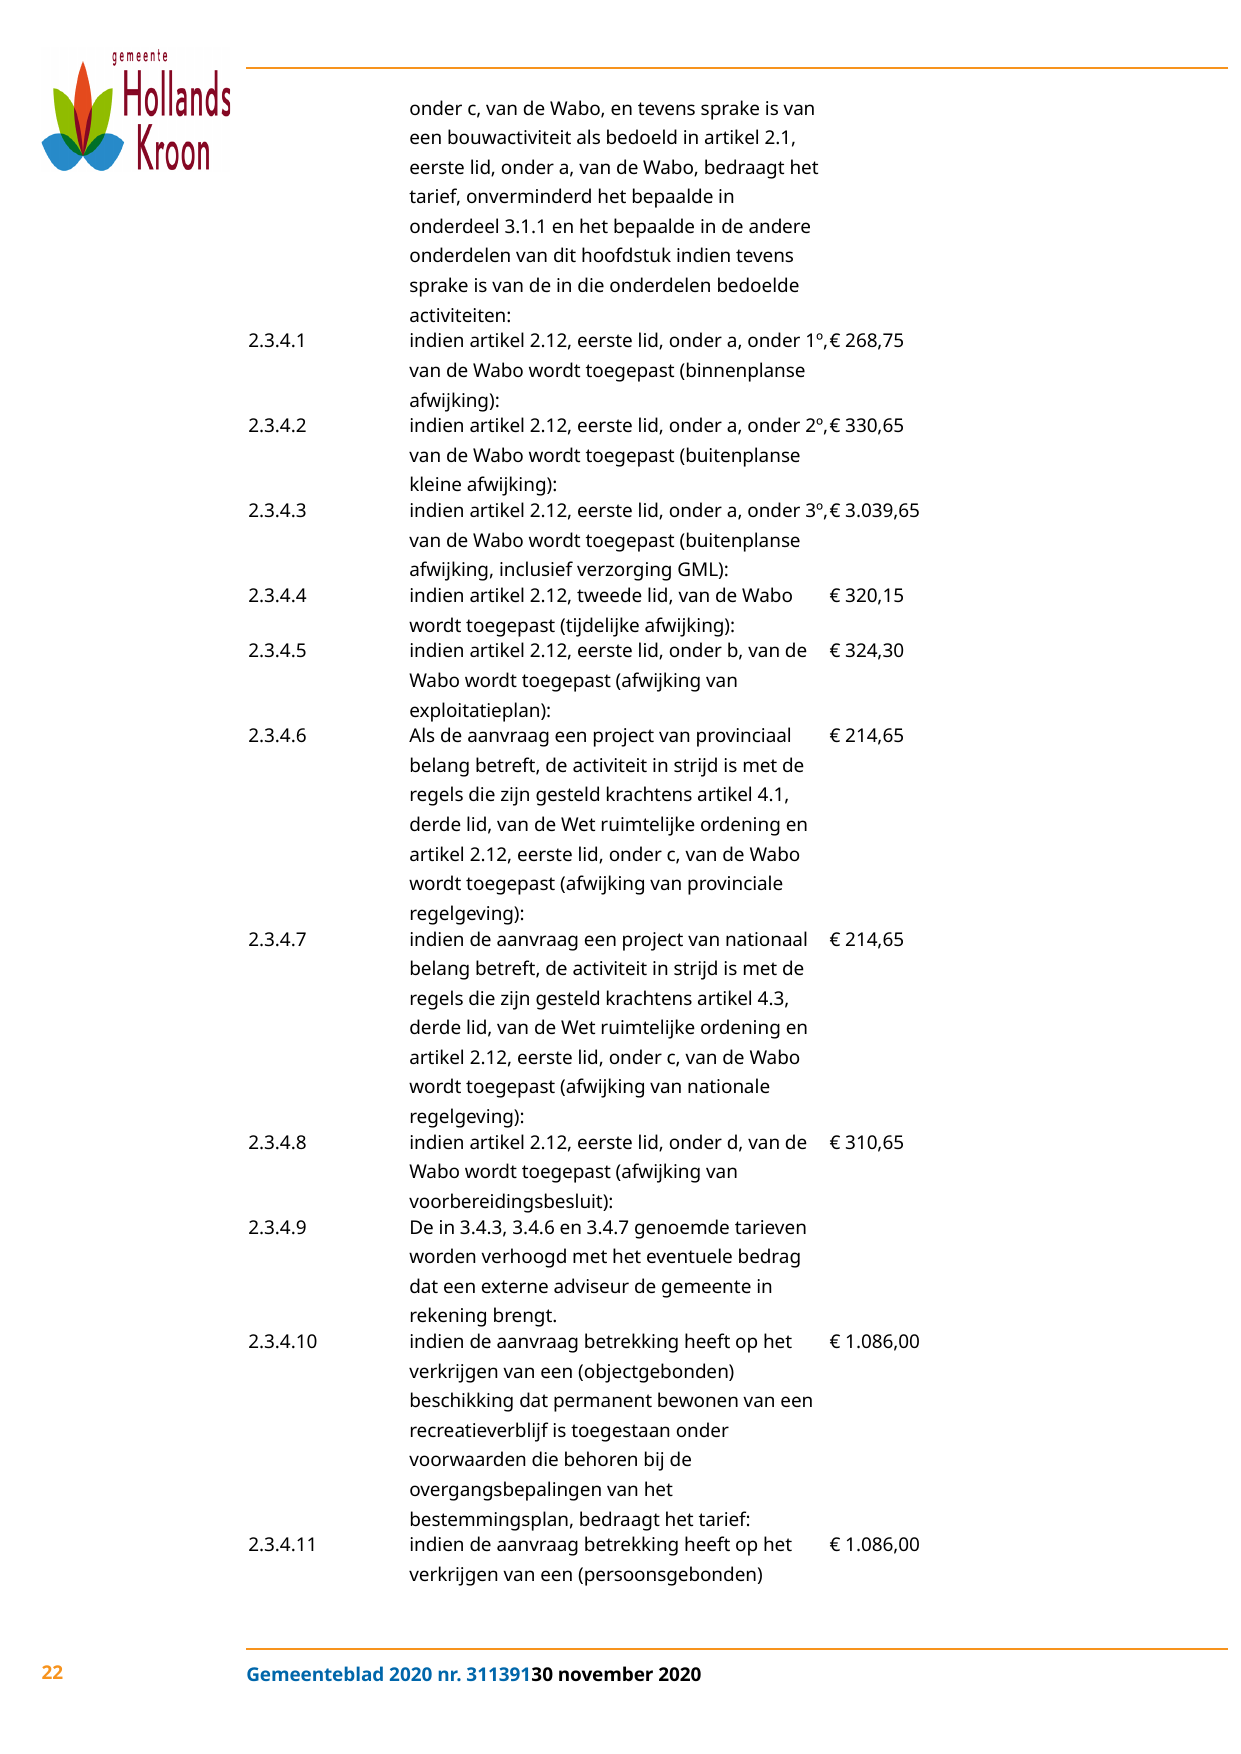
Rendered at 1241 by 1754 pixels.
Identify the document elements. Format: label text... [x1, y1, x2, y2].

table_cell 2.3.4.2 [248, 413, 409, 497]
table_cell [991, 1129, 1152, 1214]
table_cell 2.3.4.7 [248, 926, 409, 1129]
table_cell € 1.086,00 [829, 1532, 991, 1587]
table_cell 2.3.4.1 [248, 328, 409, 412]
table_cell indien artikel 2.12, eerste lid, onder b, van de Wabo wordt toegepast (afwijking van exploitatieplan): [409, 638, 829, 722]
table_cell [991, 95, 1152, 328]
table_cell [991, 926, 1152, 1129]
table_cell [991, 328, 1152, 412]
table_cell 2.3.4.6 [248, 723, 409, 926]
table_cell 2.3.4.11 [248, 1532, 409, 1587]
table_cell [991, 1328, 1152, 1532]
table_cell [991, 638, 1152, 722]
table_cell [991, 413, 1152, 497]
table_cell € 330,65 [829, 413, 991, 497]
table_cell 2.3.4.9 [248, 1214, 409, 1328]
table_cell € 3.039,65 [829, 498, 991, 582]
table_cell € 320,15 [829, 582, 991, 638]
table_cell [991, 1214, 1152, 1328]
table_cell [829, 95, 991, 328]
table_cell [829, 1214, 991, 1328]
table_cell indien artikel 2.12, eerste lid, onder a, onder 3º, van de Wabo wordt toegepast (buitenplanse afwijking, inclusief verzorging GML): [409, 498, 829, 582]
table_cell [991, 723, 1152, 926]
table_cell indien de aanvraag betrekking heeft op het verkrijgen van een (persoonsgebonden) [409, 1532, 829, 1587]
table_cell € 310,65 [829, 1129, 991, 1214]
table_cell indien de aanvraag een project van nationaal belang betreft, de activiteit in strijd is met de regels die zijn gesteld krachtens artikel 4.3, derde lid, van de Wet ruimtelijke ordening en artikel 2.12, eerste lid, onder c, van de Wabo wordt toegepast (afwijking van nationale regelgeving): [409, 926, 829, 1129]
table_cell [991, 1532, 1152, 1587]
table_cell € 214,65 [829, 926, 991, 1129]
table_cell indien artikel 2.12, eerste lid, onder a, onder 1º, van de Wabo wordt toegepast (binnenplanse afwijking): [409, 328, 829, 412]
table_cell € 1.086,00 [829, 1328, 991, 1532]
table_cell € 214,65 [829, 723, 991, 926]
table_cell indien artikel 2.12, eerste lid, onder a, onder 2º, van de Wabo wordt toegepast (buitenplanse kleine afwijking): [409, 413, 829, 497]
table_cell indien de aanvraag betrekking heeft op het verkrijgen van een (objectgebonden) beschikking dat permanent bewonen van een recreatieverblijf is toegestaan onder voorwaarden die behoren bij de overgangsbepalingen van het bestemmingsplan, bedraagt het tarief: [409, 1328, 829, 1532]
table_cell 2.3.4.3 [248, 498, 409, 582]
picture [41, 47, 231, 172]
table_cell 2.3.4.10 [248, 1328, 409, 1532]
table_cell € 324,30 [829, 638, 991, 722]
table_cell indien artikel 2.12, eerste lid, onder d, van de Wabo wordt toegepast (afwijking van voorbereidingsbesluit): [409, 1129, 829, 1214]
table_cell € 268,75 [829, 328, 991, 412]
table_cell 2.3.4.4 [248, 582, 409, 638]
table_cell indien artikel 2.12, tweede lid, van de Wabo wordt toegepast (tijdelijke afwijking): [409, 582, 829, 638]
table_cell 2.3.4.5 [248, 638, 409, 722]
table_cell Als de aanvraag een project van provinciaal belang betreft, de activiteit in strijd is met de regels die zijn gesteld krachtens artikel 4.1, derde lid, van de Wet ruimtelijke ordening en artikel 2.12, eerste lid, onder c, van de Wabo wordt toegepast (afwijking van provinciale regelgeving): [409, 723, 829, 926]
table_cell 2.3.4.8 [248, 1129, 409, 1214]
table_cell [248, 95, 409, 328]
table_cell De in 3.4.3, 3.4.6 en 3.4.7 genoemde tarieven worden verhoogd met het eventuele bedrag dat een externe adviseur de gemeente in rekening brengt. [409, 1214, 829, 1328]
table_cell [991, 498, 1152, 582]
table_cell [991, 582, 1152, 638]
table_cell onder c, van de Wabo, en tevens sprake is van een bouwactiviteit als bedoeld in artikel 2.1, eerste lid, onder a, van de Wabo, bedraagt het tarief, onverminderd het bepaalde in onderdeel 3.1.1 en het bepaalde in de andere onderdelen van dit hoofdstuk indien tevens sprake is van de in die onderdelen bedoelde activiteiten: [409, 95, 829, 328]
